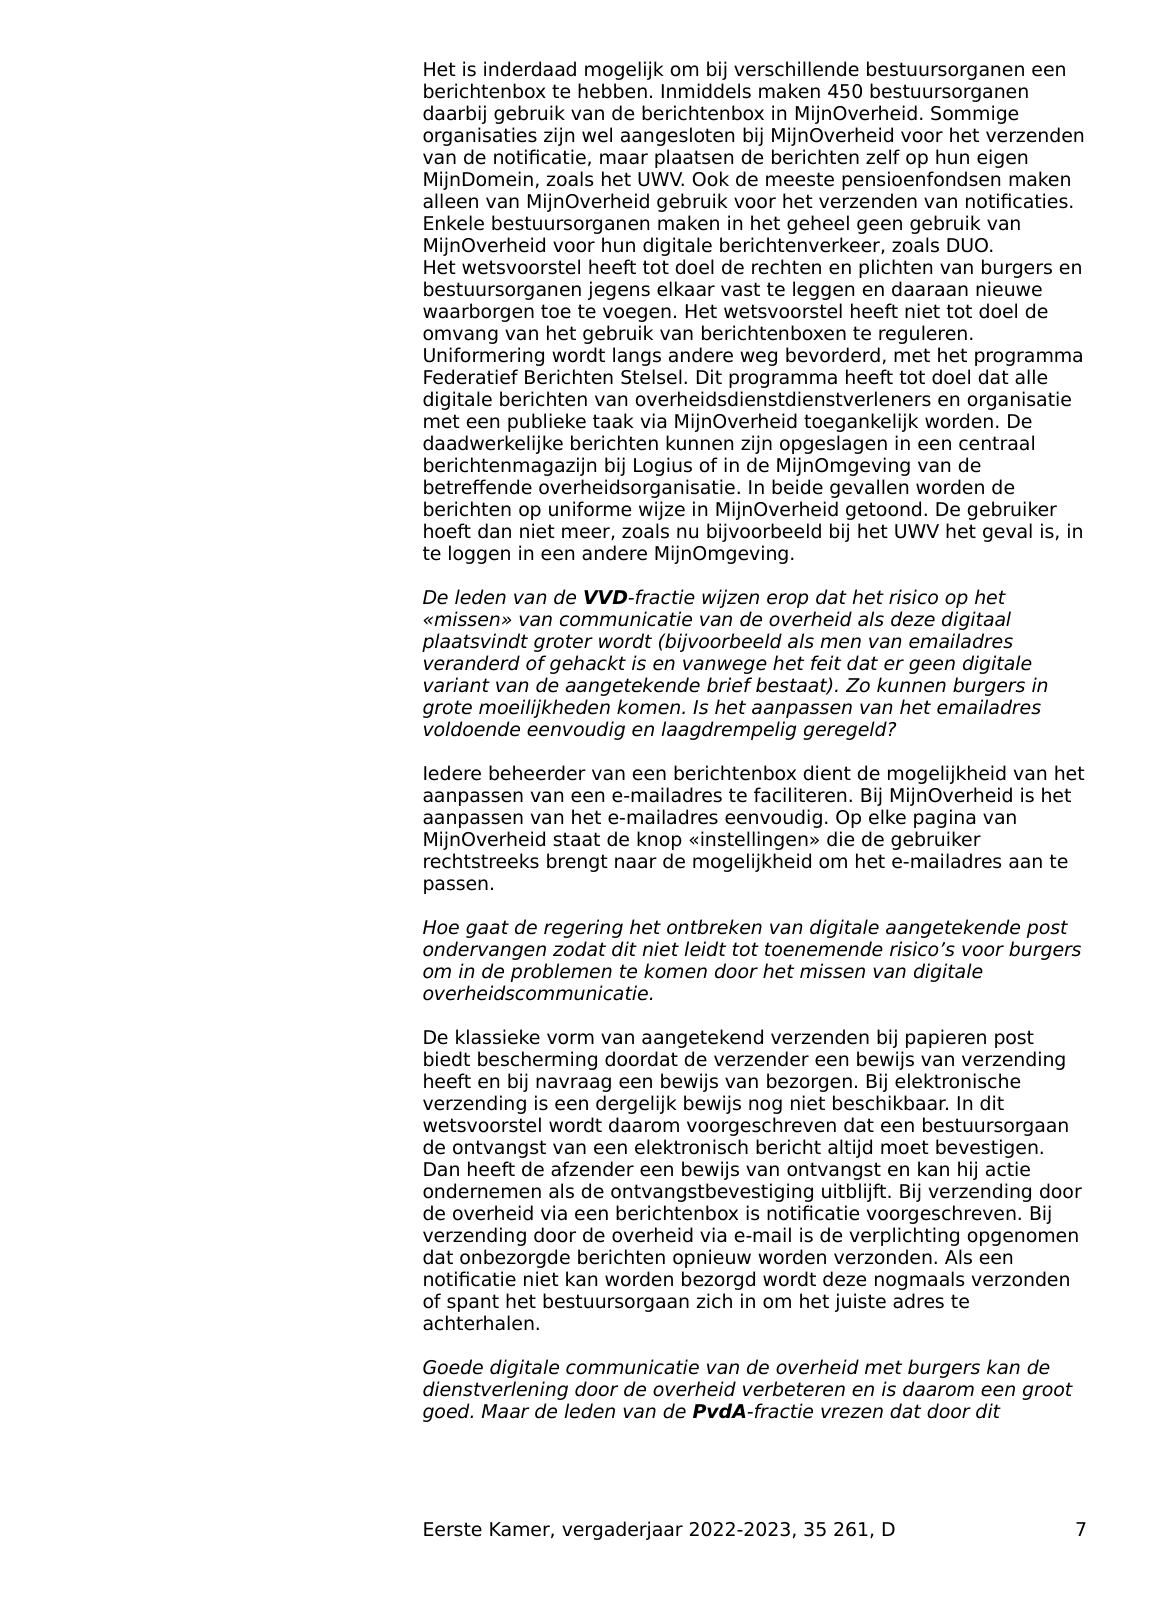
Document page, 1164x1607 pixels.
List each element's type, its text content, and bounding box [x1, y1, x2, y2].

text Het is inderdaad mogelijk om bij verschillende bestuursorganen een berichtenbox te hebben. Inmiddels maken 450 bestuursorganen daarbij gebruik van de berichtenbox in MijnOverheid. Sommige organisaties zijn wel aangesloten bij MijnOverheid voor het verzenden van de notificatie, maar plaatsen de berichten zelf op hun eigen MijnDomein, zoals het UWV. Ook de meeste pensioenfondsen maken alleen van MijnOverheid gebruik voor het verzenden van notificaties. Enkele bestuursorganen maken in het geheel geen gebruik van MijnOverheid voor hun digitale berichtenverkeer, zoals DUO. [422, 59, 1087, 257]
text Het wetsvoorstel heeft tot doel de rechten en plichten van burgers en bestuursorganen jegens elkaar vast te leggen en daaraan nieuwe waarborgen toe te voegen. Het wetsvoorstel heeft niet tot doel de omvang van het gebruik van berichtenboxen te reguleren. Uniformering wordt langs andere weg bevorderd, met het programma Federatief Berichten Stelsel. Dit programma heeft tot doel dat alle digitale berichten van overheidsdienstdienstverleners en organisatie met een publieke taak via MijnOverheid toegankelijk worden. De daadwerkelijke berichten kunnen zijn opgeslagen in een centraal berichtenmagazijn bij Logius of in de MijnOmgeving van de betreffende overheidsorganisatie. In beide gevallen worden de berichten op uniforme wijze in MijnOverheid getoond. De gebruiker hoeft dan niet meer, zoals nu bijvoorbeeld bij het UWV het geval is, in te loggen in een andere MijnOmgeving. [422, 257, 1087, 564]
text Hoe gaat de regering het ontbreken van digitale aangetekende post ondervangen zodat dit niet leidt tot toenemende risico’s voor burgers om in de problemen te komen door het missen van digitale overheidscommunicatie. [422, 917, 1087, 1005]
text Goede digitale communicatie van de overheid met burgers kan de dienstverlening door de overheid verbeteren en is daarom een groot goed. Maar de leden van de PvdA-fractie vrezen dat door dit [422, 1357, 1087, 1423]
text Iedere beheerder van een berichtenbox dient de mogelijkheid van het aanpassen van een e-mailadres te faciliteren. Bij MijnOverheid is het aanpassen van het e-mailadres eenvoudig. Op elke pagina van MijnOverheid staat de knop «instellingen» die de gebruiker rechtstreeks brengt naar de mogelijkheid om het e-mailadres aan te passen. [422, 763, 1087, 895]
text De klassieke vorm van aangetekend verzenden bij papieren post biedt bescherming doordat de verzender een bewijs van verzending heeft en bij navraag een bewijs van bezorgen. Bij elektronische verzending is een dergelijk bewijs nog niet beschikbaar. In dit wetsvoorstel wordt daarom voorgeschreven dat een bestuursorgaan de ontvangst van een elektronisch bericht altijd moet bevestigen. Dan heeft de afzender een bewijs van ontvangst en kan hij actie ondernemen als de ontvangstbevestiging uitblijft. Bij verzending door de overheid via een berichtenbox is notificatie voorgeschreven. Bij verzending door de overheid via e-mail is de verplichting opgenomen dat onbezorgde berichten opnieuw worden verzonden. Als een notificatie niet kan worden bezorgd wordt deze nogmaals verzonden of spant het bestuursorgaan zich in om het juiste adres te achterhalen. [422, 1027, 1087, 1335]
text De leden van de VVD-fractie wijzen erop dat het risico op het «missen» van communicatie van de overheid als deze digitaal plaatsvindt groter wordt (bijvoorbeeld als men van emailadres veranderd of gehackt is en vanwege het feit dat er geen digitale variant van de aangetekende brief bestaat). Zo kunnen burgers in grote moeilijkheden komen. Is het aanpassen van het emailadres voldoende eenvoudig en laagdrempelig geregeld? [422, 587, 1087, 741]
